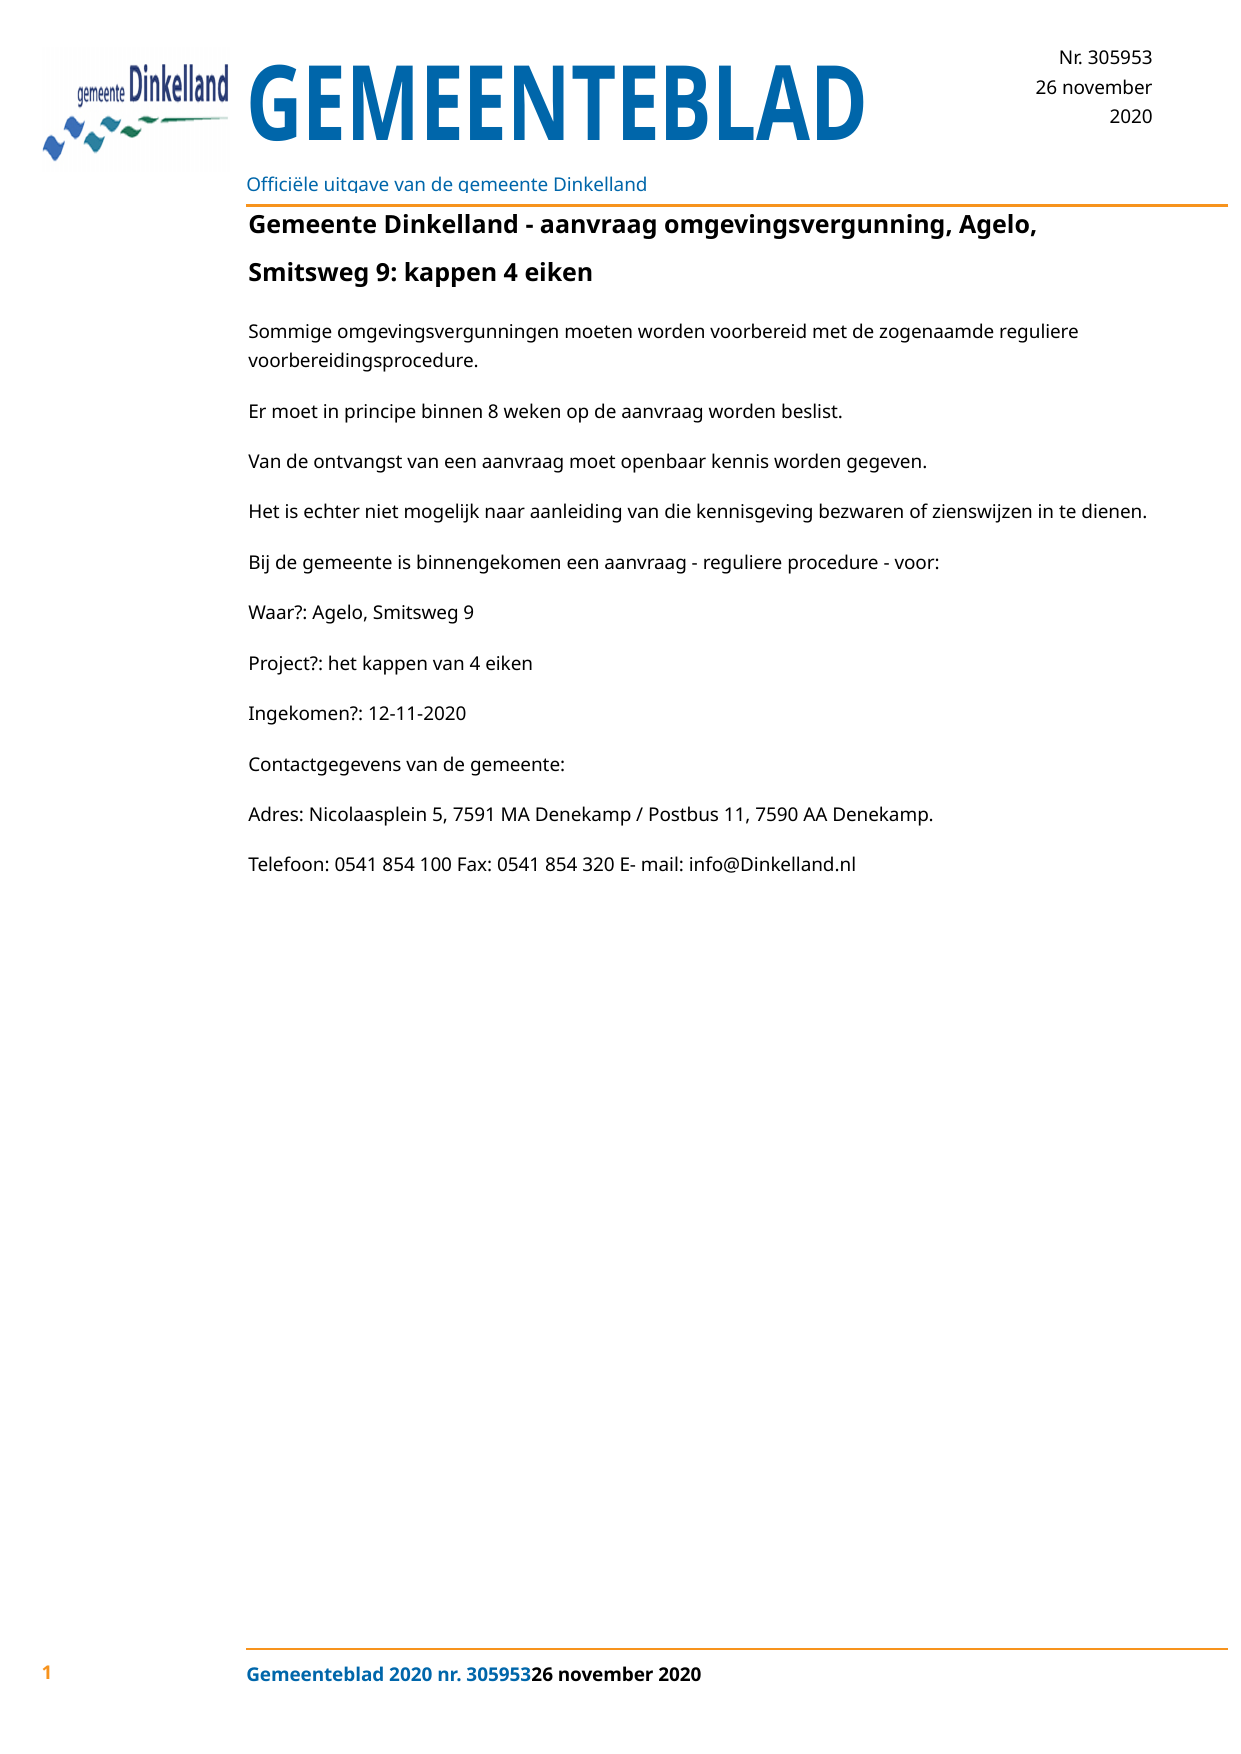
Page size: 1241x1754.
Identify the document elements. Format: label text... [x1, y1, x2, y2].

text Het is echter niet mogelijk naar aanleiding van die kennisgeving bezwaren of zienswijzen in te dienen. [248, 499, 1152, 524]
text Waar?: Agelo, Smitsweg 9 [248, 599, 1152, 625]
text Sommige omgevingsvergunningen moeten worden voorbereid met de zogenaamde reguliere voorbereidingsprocedure. [248, 318, 1152, 373]
text Telefoon: 0541 854 100 Fax: 0541 854 320 E- mail: info@Dinkelland.nl [248, 852, 1152, 877]
text Project?: het kappen van 4 eiken [248, 650, 1152, 676]
text Contactgegevens van de gemeente: [248, 751, 1152, 777]
text Adres: Nicolaasplein 5, 7591 MA Denekamp / Postbus 11, 7590 AA Denekamp. [248, 801, 1152, 827]
picture [41, 47, 231, 172]
text Er moet in principe binnen 8 weken op de aanvraag worden beslist. [248, 398, 1152, 424]
text Ingekomen?: 12-11-2020 [248, 700, 1152, 726]
text Gemeente Dinkelland - aanvraag omgevingsvergunning, Agelo, Smitsweg 9: kappen 4 eiken [248, 207, 1152, 288]
text Van de ontvangst van een aanvraag moet openbaar kennis worden gegeven. [248, 448, 1152, 474]
text Bij de gemeente is binnengekomen een aanvraag - reguliere procedure - voor: [248, 549, 1152, 575]
